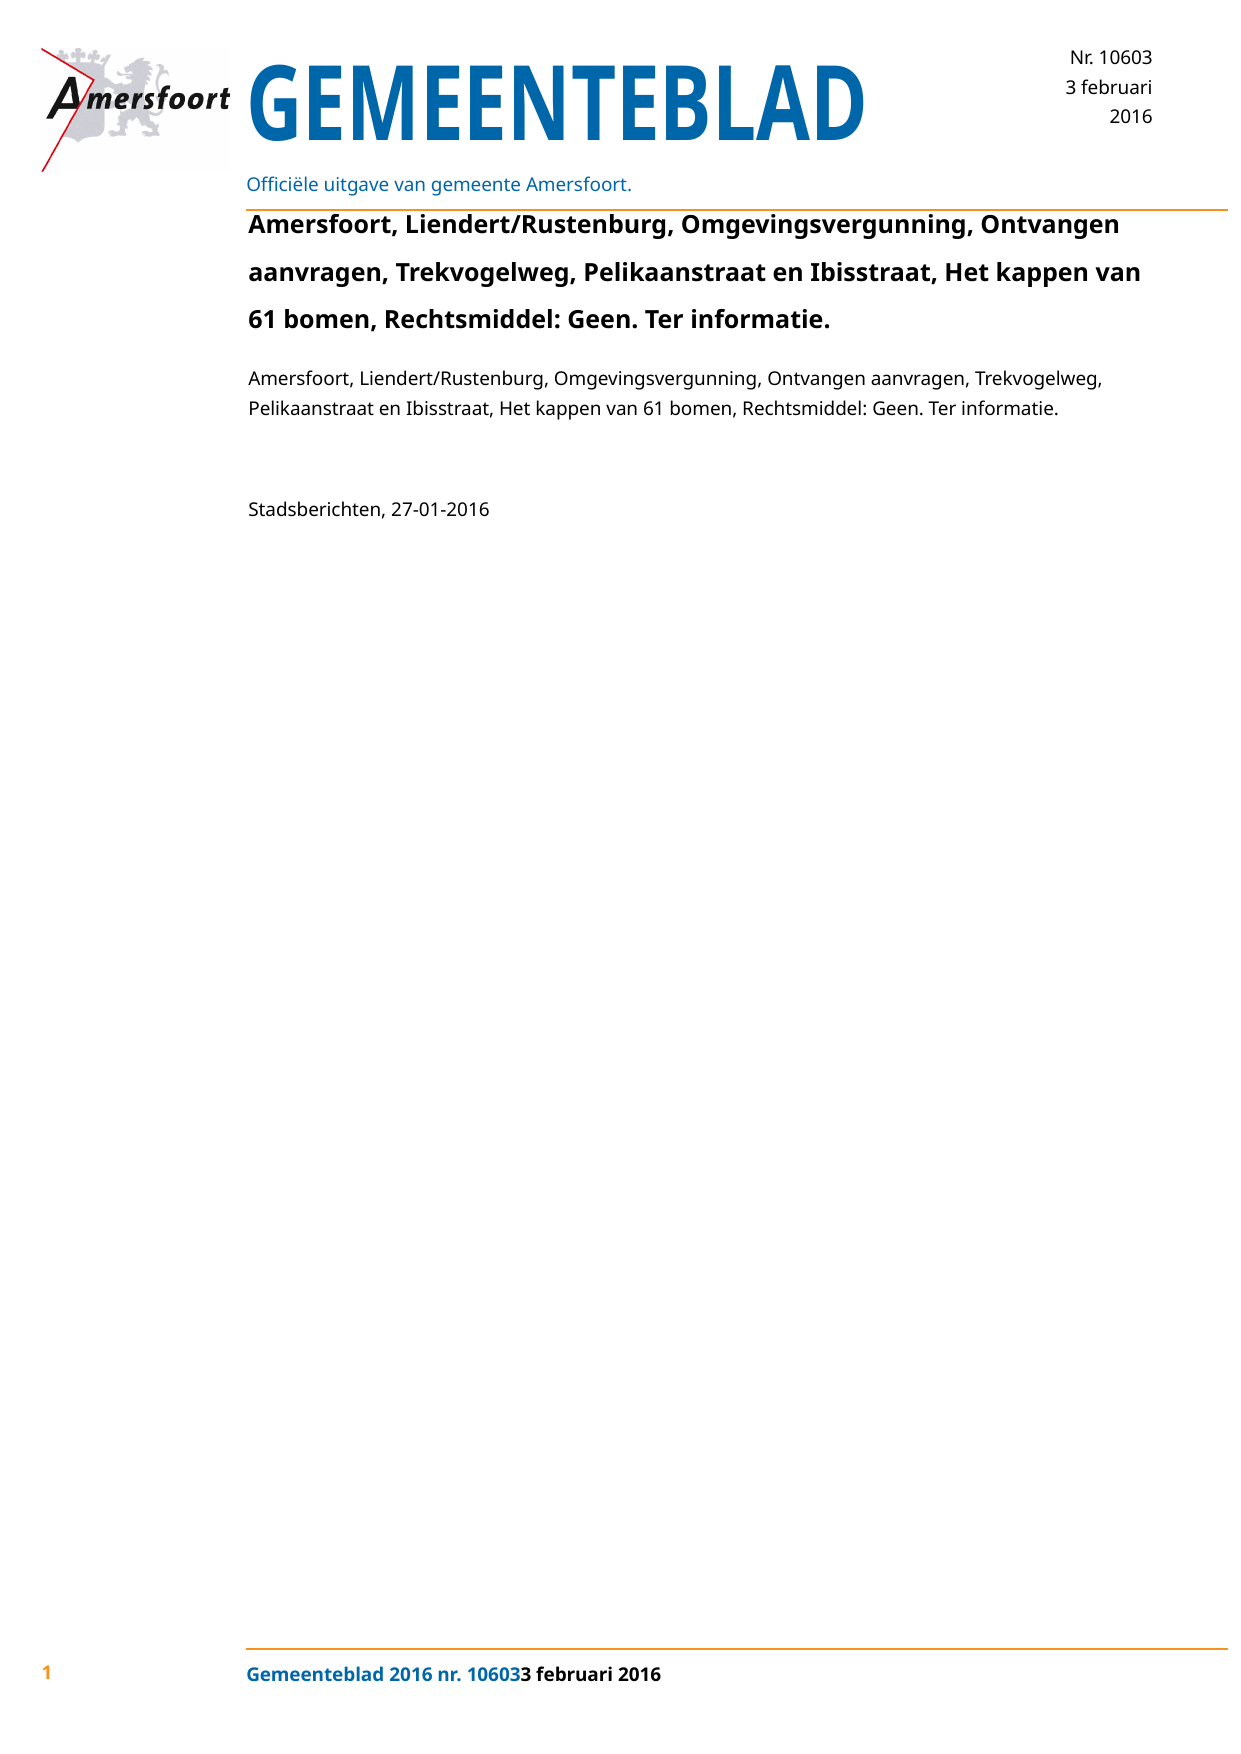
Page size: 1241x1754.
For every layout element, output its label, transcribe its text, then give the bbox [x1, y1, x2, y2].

text Amersfoort, Liendert/Rustenburg, Omgevingsvergunning, Ontvangen aanvragen, Trekvogelweg, Pelikaanstraat en Ibisstraat, Het kappen van 61 bomen, Rechtsmiddel: Geen. Ter informatie. [248, 211, 1152, 336]
text Stadsberichten, 27-01-2016 [248, 496, 1152, 522]
picture [41, 47, 231, 172]
text Amersfoort, Liendert/Rustenburg, Omgevingsvergunning, Ontvangen aanvragen, Trekvogelweg, Pelikaanstraat en Ibisstraat, Het kappen van 61 bomen, Rechtsmiddel: Geen. Ter informatie. [248, 366, 1152, 421]
